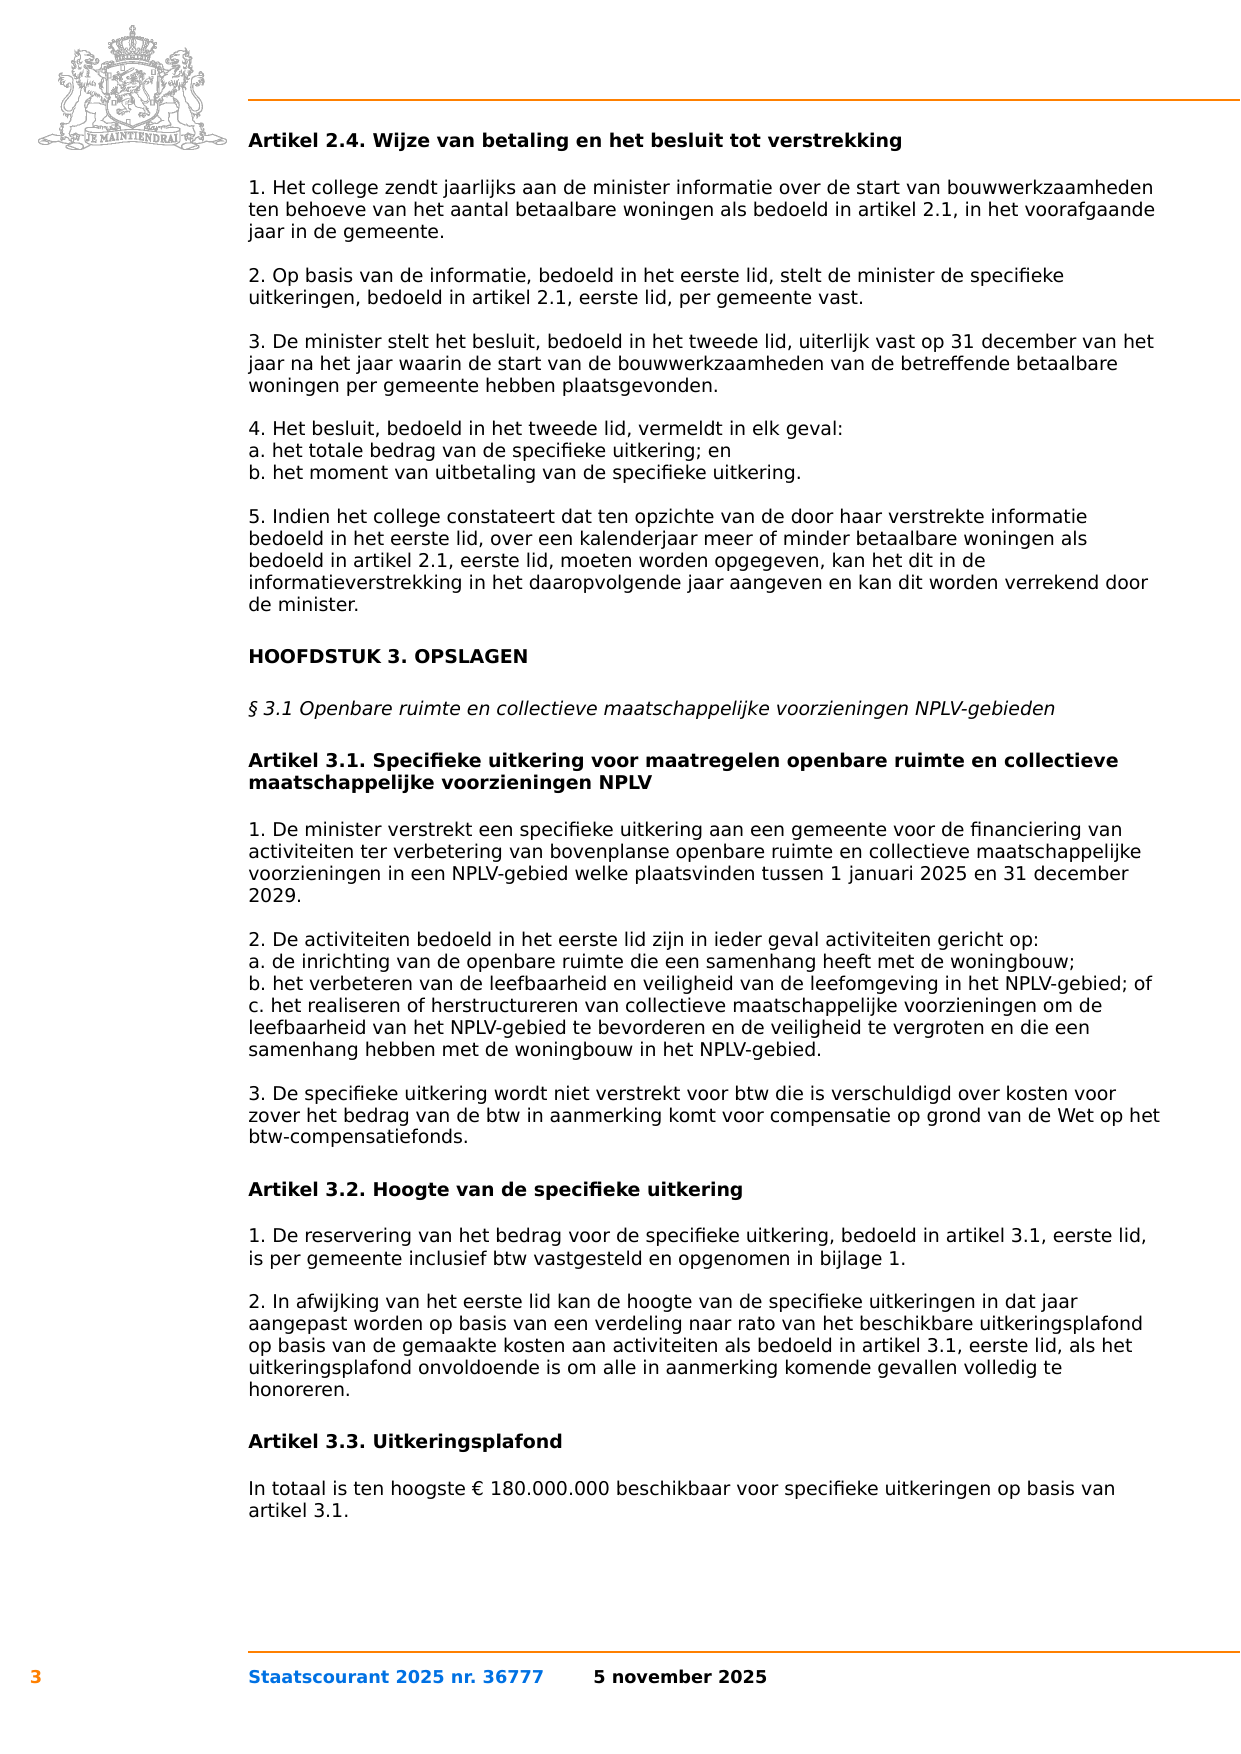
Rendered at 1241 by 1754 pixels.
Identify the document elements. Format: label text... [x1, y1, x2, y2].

subtitle HOOFDSTUK 3. OPSLAGEN [248, 646, 1163, 668]
subtitle Artikel 2.4. Wijze van betaling en het besluit tot verstrekking [248, 130, 1163, 152]
subtitle Artikel 3.1. Specifieke uitkering voor maatregelen openbare ruimte en collectieve maatschappelijke voorzieningen NPLV [248, 750, 1163, 794]
text 4. Het besluit, bedoeld in het tweede lid, vermeldt in elk geval: [248, 418, 1163, 440]
text a. het totale bedrag van de specifieke uitkering; en [248, 440, 1163, 462]
text 3. De minister stelt het besluit, bedoeld in het tweede lid, uiterlijk vast op 31 december van het jaar na het jaar waarin de start van de bouwwerkzaamheden van de betreffende betaalbare woningen per gemeente hebben plaatsgevonden. [248, 331, 1163, 396]
text b. het moment van uitbetaling van de specifieke uitkering. [248, 462, 1163, 484]
text 2. Op basis van de informatie, bedoeld in het eerste lid, stelt de minister de specifieke uitkeringen, bedoeld in artikel 2.1, eerste lid, per gemeente vast. [248, 265, 1163, 309]
text 3. De specifieke uitkering wordt niet verstrekt voor btw die is verschuldigd over kosten voor zover het bedrag van de btw in aanmerking komt voor compensatie op grond van de Wet op het btw-compensatiefonds. [248, 1082, 1163, 1148]
subtitle Artikel 3.2. Hoogte van de specifieke uitkering [248, 1178, 1163, 1200]
text 1. De minister verstrekt een specifieke uitkering aan een gemeente voor de financiering van activiteiten ter verbetering van bovenplanse openbare ruimte en collectieve maatschappelijke voorzieningen in een NPLV-gebied welke plaatsvinden tussen 1 januari 2025 en 31 december 2029. [248, 819, 1163, 907]
subtitle Artikel 3.3. Uitkeringsplafond [248, 1431, 1163, 1453]
text 2. In afwijking van het eerste lid kan de hoogte van de specifieke uitkeringen in dat jaar aangepast worden op basis van een verdeling naar rato van het beschikbare uitkeringsplafond op basis van de gemaakte kosten aan activiteiten als bedoeld in artikel 3.1, eerste lid, als het uitkeringsplafond onvoldoende is om alle in aanmerking komende gevallen volledig te honoreren. [248, 1291, 1163, 1401]
text In totaal is ten hoogste € 180.000.000 beschikbaar voor specifieke uitkeringen op basis van artikel 3.1. [248, 1478, 1163, 1522]
text c. het realiseren of herstructureren van collectieve maatschappelijke voorzieningen om de leefbaarheid van het NPLV-gebied te bevorderen en de veiligheid te vergroten en die een samenhang hebben met de woningbouw in het NPLV-gebied. [248, 995, 1163, 1061]
text 5. Indien het college constateert dat ten opzichte van de door haar verstrekte informatie bedoeld in het eerste lid, over een kalenderjaar meer of minder betaalbare woningen als bedoeld in artikel 2.1, eerste lid, moeten worden opgegeven, kan het dit in de informatieverstrekking in het daaropvolgende jaar aangeven en kan dit worden verrekend door de minister. [248, 506, 1163, 616]
text 2. De activiteiten bedoeld in het eerste lid zijn in ieder geval activiteiten gericht op: [248, 929, 1163, 951]
text a. de inrichting van de openbare ruimte die een samenhang heeft met de woningbouw; [248, 951, 1163, 973]
text b. het verbeteren van de leefbaarheid en veiligheid van de leefomgeving in het NPLV-gebied; of [248, 973, 1163, 995]
text 1. Het college zendt jaarlijks aan de minister informatie over de start van bouwwerkzaamheden ten behoeve van het aantal betaalbare woningen als bedoeld in artikel 2.1, in het voorafgaande jaar in de gemeente. [248, 177, 1163, 243]
picture [38, 25, 227, 150]
subtitle § 3.1 Openbare ruimte en collectieve maatschappelijke voorzieningen NPLV-gebieden [248, 698, 1163, 720]
text 1. De reservering van het bedrag voor de specifieke uitkering, bedoeld in artikel 3.1, eerste lid, is per gemeente inclusief btw vastgesteld en opgenomen in bijlage 1. [248, 1225, 1163, 1269]
